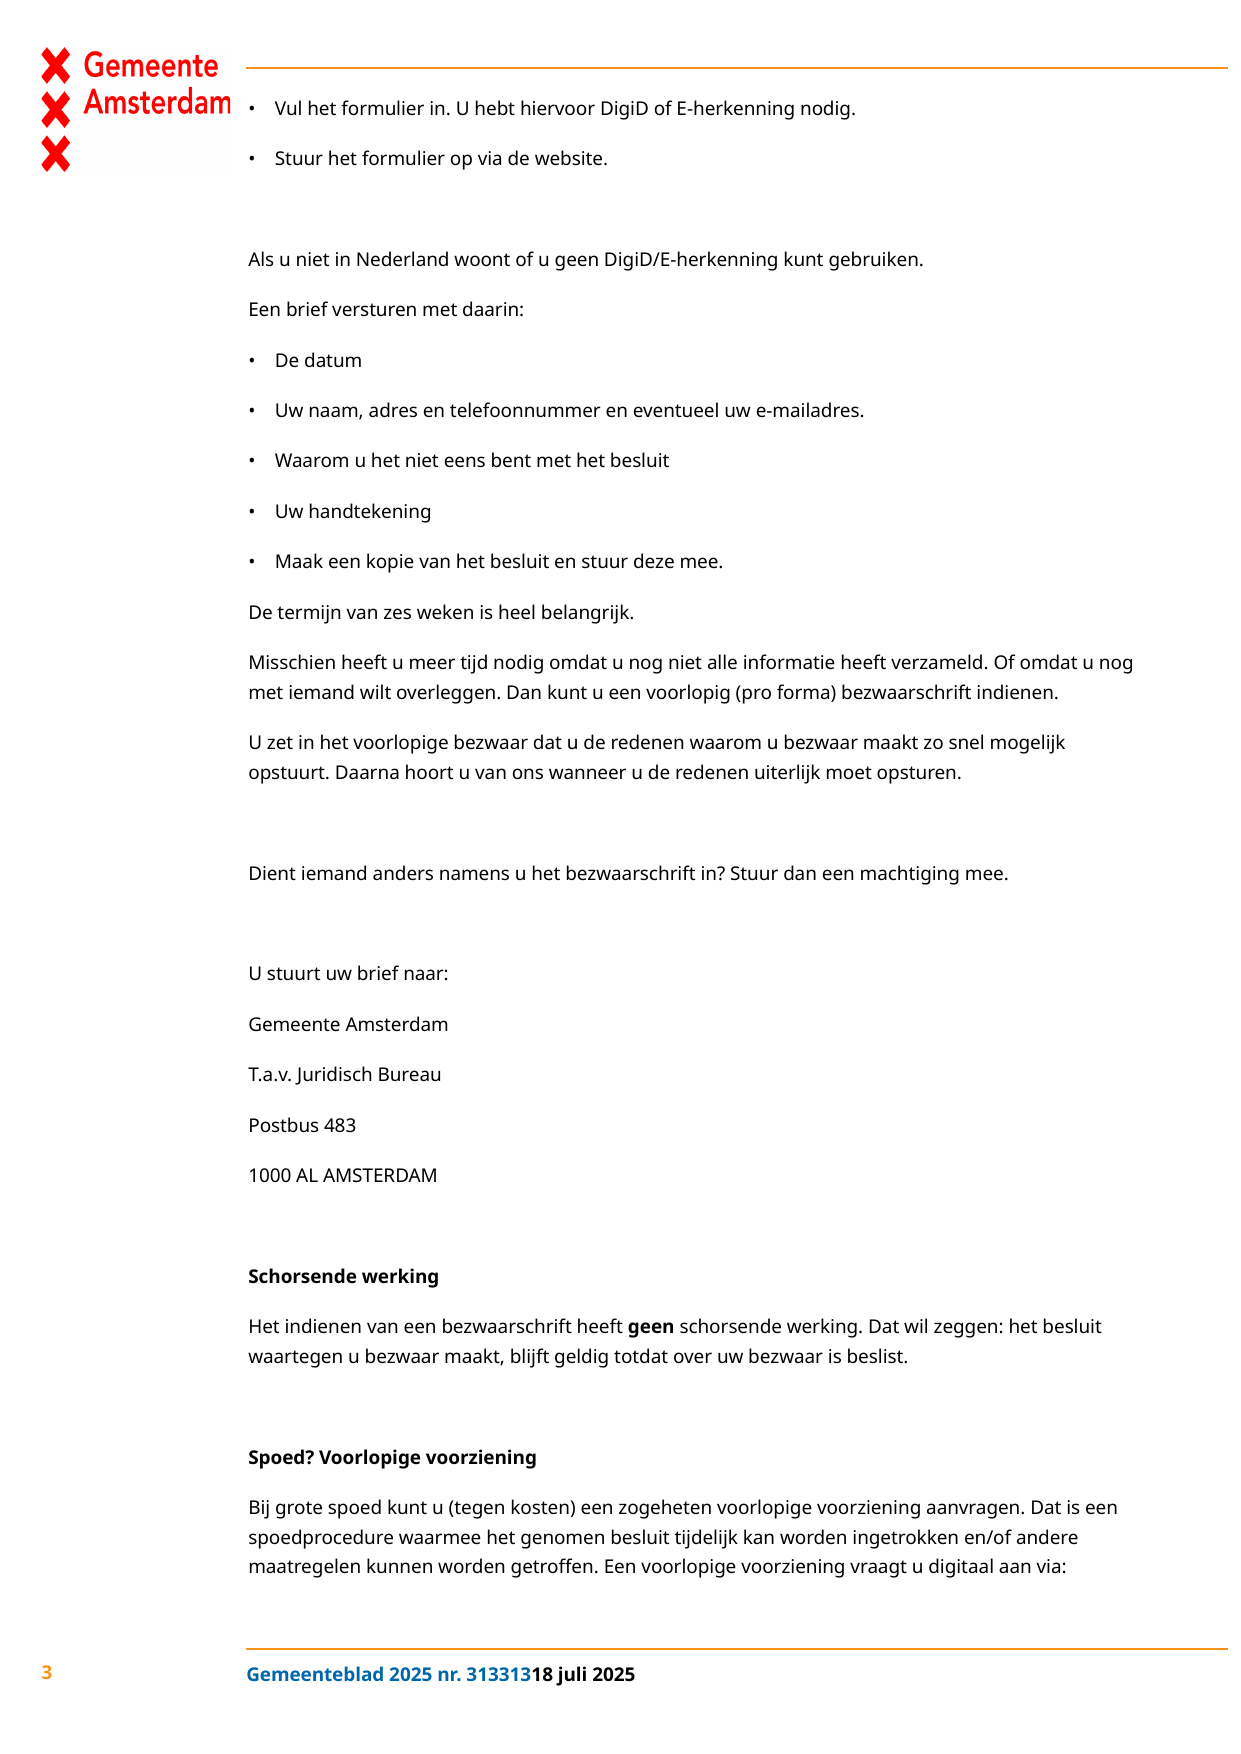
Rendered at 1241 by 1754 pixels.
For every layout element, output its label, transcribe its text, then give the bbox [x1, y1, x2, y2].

text Misschien heeft u meer tijd nodig omdat u nog niet alle informatie heeft verzameld. Of omdat u nog met iemand wilt overleggen. Dan kunt u een voorlopig (pro forma) bezwaarschrift indienen. [248, 649, 1152, 705]
text Het indienen van een bezwaarschrift heeft geen schorsende werking. Dat wil zeggen: het besluit waartegen u bezwaar maakt, blijft geldig totdat over uw bezwaar is beslist. [248, 1313, 1152, 1369]
text Als u niet in Nederland woont of u geen DigiD/E-herkenning kunt gebruiken. [248, 246, 1152, 272]
text • Uw naam, adres en telefoonnummer en eventueel uw e-mailadres. [248, 397, 1152, 423]
text • De datum [248, 347, 1152, 373]
text • Vul het formulier in. U hebt hiervoor DigiD of E-herkenning nodig. [248, 95, 1152, 121]
text U stuurt uw brief naar: [248, 961, 1152, 986]
text Gemeente Amsterdam [248, 1011, 1152, 1037]
text • Waarom u het niet eens bent met het besluit [248, 448, 1152, 473]
text 1000 AL AMSTERDAM [248, 1162, 1152, 1188]
picture [41, 47, 231, 172]
text Bij grote spoed kunt u (tegen kosten) een zogeheten voorlopige voorziening aanvragen. Dat is een spoedprocedure waarmee het genomen besluit tijdelijk kan worden ingetrokken en/of andere maatregelen kunnen worden getroffen. Een voorlopige voorziening vraagt u digitaal aan via: [248, 1494, 1152, 1579]
text • Stuur het formulier op via de website. [248, 145, 1152, 171]
text Een brief versturen met daarin: [248, 296, 1152, 322]
text Schorsende werking [248, 1263, 1152, 1289]
text Postbus 483 [248, 1112, 1152, 1138]
text • Uw handtekening [248, 498, 1152, 524]
text U zet in het voorlopige bezwaar dat u de redenen waarom u bezwaar maakt zo snel mogelijk opstuurt. Daarna hoort u van ons wanneer u de redenen uiterlijk moet opsturen. [248, 729, 1152, 785]
text Spoed? Voorlopige voorziening [248, 1444, 1152, 1470]
text • Maak een kopie van het besluit en stuur deze mee. [248, 548, 1152, 574]
text Dient iemand anders namens u het bezwaarschrift in? Stuur dan een machtiging mee. [248, 860, 1152, 886]
text T.a.v. Juridisch Bureau [248, 1061, 1152, 1087]
text De termijn van zes weken is heel belangrijk. [248, 599, 1152, 625]
